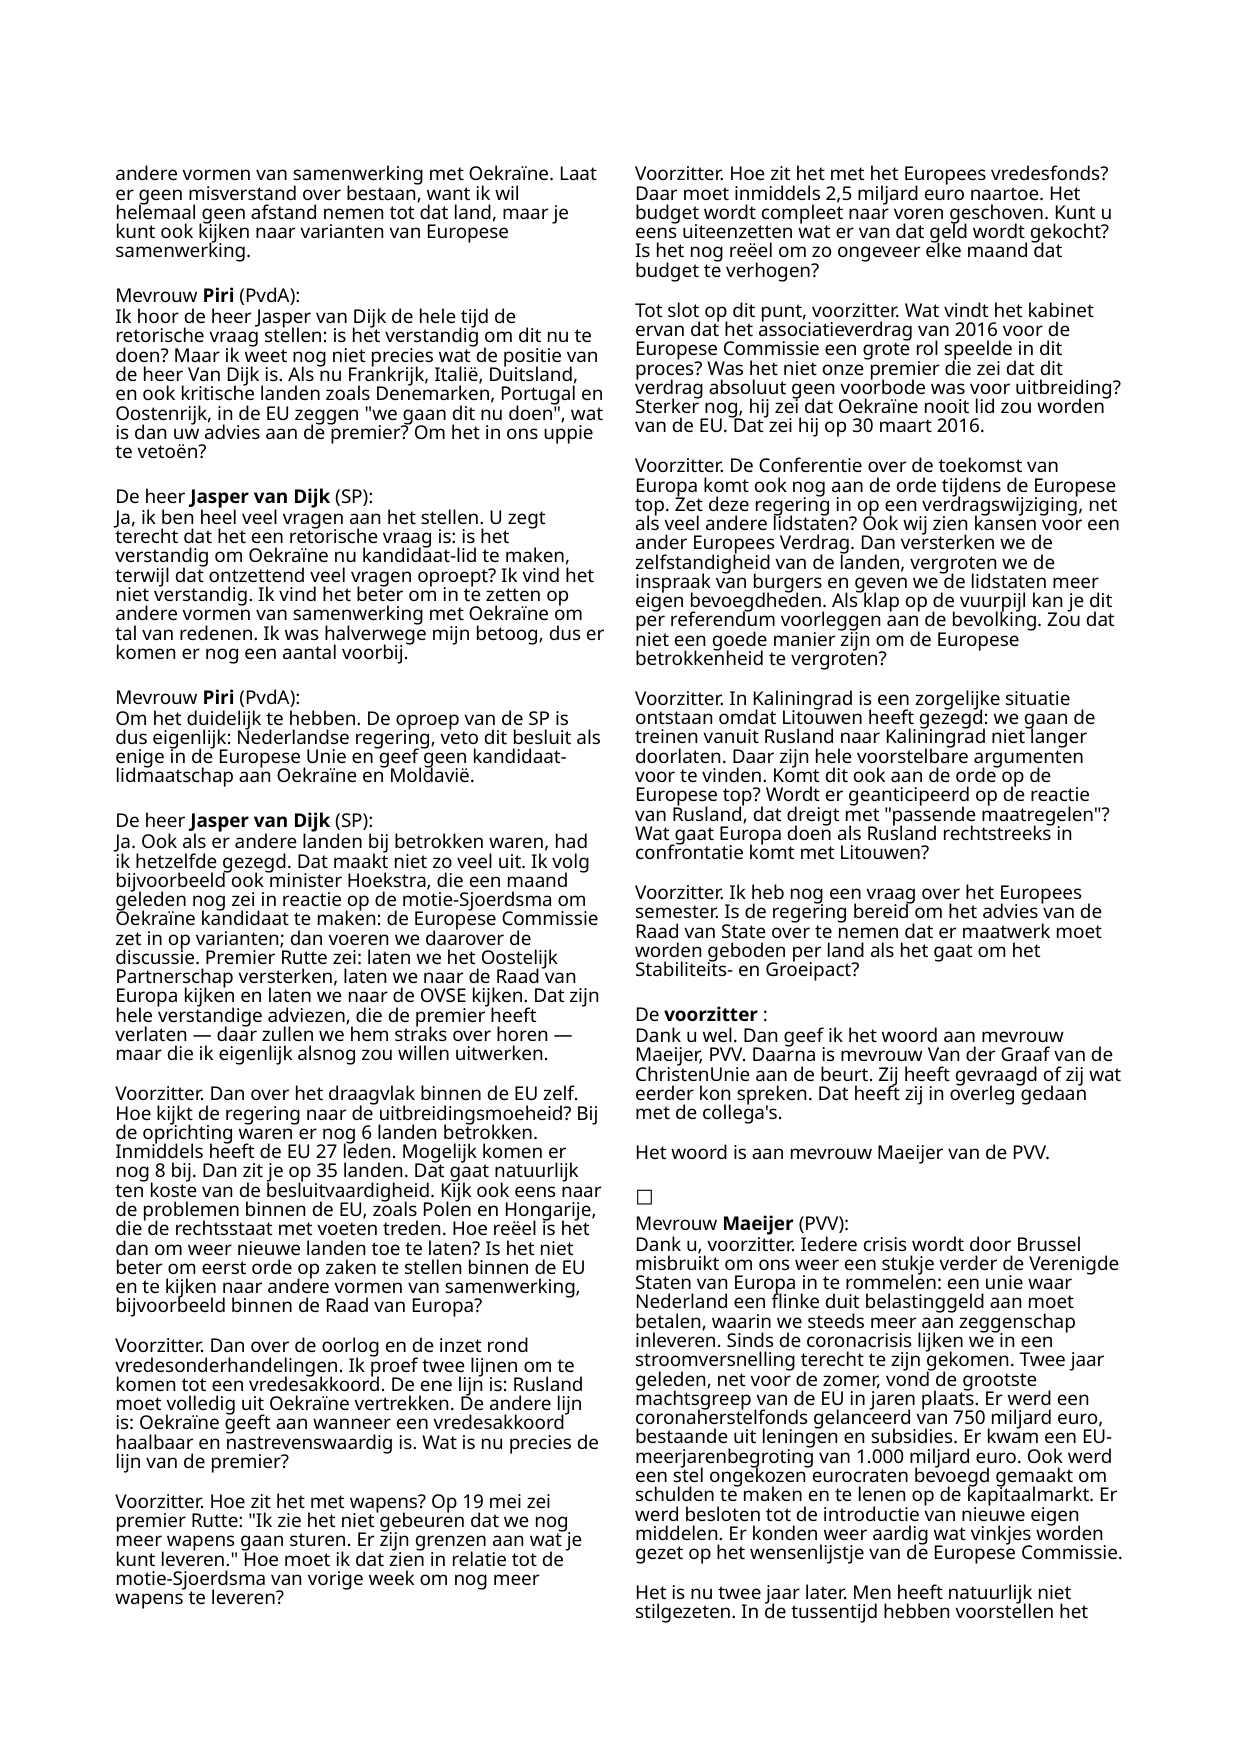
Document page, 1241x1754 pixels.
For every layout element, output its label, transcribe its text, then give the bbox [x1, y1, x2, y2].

text Voorzitter. In Kaliningrad is een zorgelijke situatie ontstaan omdat Litouwen heeft gezegd: we gaan de treinen vanuit Rusland naar Kaliningrad niet langer doorlaten. Daar zijn hele voorstelbare argumenten voor te vinden. Komt dit ook aan de orde op de Europese top? Wordt er geanticipeerd op de reactie van Rusland, dat dreigt met "passende maatregelen"? Wat gaat Europa doen als Rusland rechtstreeks in confrontatie komt met Litouwen? [635, 690, 1125, 863]
text Het woord is aan mevrouw Maeijer van de PVV. [635, 1144, 1125, 1163]
text De heer Jasper van Dijk (SP): [115, 808, 605, 833]
text Dank u wel. Dan geef ik het woord aan mevrouw Maeijer, PVV. Daarna is mevrouw Van der Graaf van de ChristenUnie aan de beurt. Zij heeft gevraagd of zij wat eerder kon spreken. Dat heeft zij in overleg gedaan met de collega's. [635, 1027, 1125, 1123]
text Om het duidelijk te hebben. De oproep van de SP is dus eigenlijk: Nederlandse regering, veto dit besluit als enige in de Europese Unie en geef geen kandidaat-lidmaatschap aan Oekraïne en Moldavië. [115, 710, 605, 787]
text Het is nu twee jaar later. Men heeft natuurlijk niet stilgezeten. In de tussentijd hebben voorstellen het [635, 1584, 1125, 1623]
text De heer Jasper van Dijk (SP): [115, 483, 605, 509]
text Ik hoor de heer Jasper van Dijk de hele tijd de retorische vraag stellen: is het verstandig om dit nu te doen? Maar ik weet nog niet precies wat de positie van de heer Van Dijk is. Als nu Frankrijk, Italië, Duitsland, en ook kritische landen zoals Denemarken, Portugal en Oostenrijk, in de EU zeggen "we gaan dit nu doen", wat is dan uw advies aan de premier? Om het in ons uppie te vetoën? [115, 308, 605, 462]
text Mevrouw Piri (PvdA): [115, 684, 605, 710]
text andere vormen van samenwerking met Oekraïne. Laat er geen misverstand over bestaan, want ik wil helemaal geen afstand nemen tot dat land, maar je kunt ook kijken naar varianten van Europese samenwerking. [115, 165, 605, 262]
text ⬜ [635, 1184, 1125, 1210]
text De voorzitter : [635, 1001, 1125, 1027]
text Voorzitter. Hoe zit het met het Europees vredesfonds? Daar moet inmiddels 2,5 miljard euro naartoe. Het budget wordt compleet naar voren geschoven. Kunt u eens uiteenzetten wat er van dat geld wordt gekocht? Is het nog reëel om zo ongeveer elke maand dat budget te verhogen? [635, 165, 1125, 281]
text Dank u, voorzitter. Iedere crisis wordt door Brussel misbruikt om ons weer een stukje verder de Verenigde Staten van Europa in te rommelen: een unie waar Nederland een flinke duit belastinggeld aan moet betalen, waarin we steeds meer aan zeggenschap inleveren. Sinds de coronacrisis lijken we in een stroomversnelling terecht te zijn gekomen. Twee jaar geleden, net voor de zomer, vond de grootste machtsgreep van de EU in jaren plaats. Er werd een coronaherstelfonds gelanceerd van 750 miljard euro, bestaande uit leningen en subsidies. Er kwam een EU-meerjarenbegroting van 1.000 miljard euro. Ook werd een stel ongekozen eurocraten bevoegd gemaakt om schulden te maken en te lenen op de kapitaalmarkt. Er werd besloten tot de introductie van nieuwe eigen middelen. Er konden weer aardig wat vinkjes worden gezet op het wensenlijstje van de Europese Commissie. [635, 1236, 1125, 1563]
text Ja, ik ben heel veel vragen aan het stellen. U zegt terecht dat het een retorische vraag is: is het verstandig om Oekraïne nu kandidaat-lid te maken, terwijl dat ontzettend veel vragen oproept? Ik vind het niet verstandig. Ik vind het beter om in te zetten op andere vormen van samenwerking met Oekraïne om tal van redenen. Ik was halverwege mijn betoog, dus er komen er nog een aantal voorbij. [115, 509, 605, 663]
text Mevrouw Piri (PvdA): [115, 282, 605, 308]
text Mevrouw Maeijer (PVV): [635, 1210, 1125, 1236]
text Voorzitter. Hoe zit het met wapens? Op 19 mei zei premier Rutte: "Ik zie het niet gebeuren dat we nog meer wapens gaan sturen. Er zijn grenzen aan wat je kunt leveren." Hoe moet ik dat zien in relatie tot de motie-Sjoerdsma van vorige week om nog meer wapens te leveren? [115, 1493, 605, 1608]
text Voorzitter. De Conferentie over de toekomst van Europa komt ook nog aan de orde tijdens de Europese top. Zet deze regering in op een verdragswijziging, net als veel andere lidstaten? Ook wij zien kansen voor een ander Europees Verdrag. Dan versterken we de zelfstandigheid van de landen, vergroten we de inspraak van burgers en geven we de lidstaten meer eigen bevoegdheden. Als klap op de vuurpijl kan je dit per referendum voorleggen aan de bevolking. Zou dat niet een goede manier zijn om de Europese betrokkenheid te vergroten? [635, 457, 1125, 669]
text Ja. Ook als er andere landen bij betrokken waren, had ik hetzelfde gezegd. Dat maakt niet zo veel uit. Ik volg bijvoorbeeld ook minister Hoekstra, die een maand geleden nog zei in reactie op de motie-Sjoerdsma om Oekraïne kandidaat te maken: de Europese Commissie zet in op varianten; dan voeren we daarover de discussie. Premier Rutte zei: laten we het Oostelijk Partnerschap versterken, laten we naar de Raad van Europa kijken en laten we naar de OVSE kijken. Dat zijn hele verstandige adviezen, die de premier heeft verlaten — daar zullen we hem straks over horen — maar die ik eigenlijk alsnog zou willen uitwerken. [115, 833, 605, 1064]
text Voorzitter. Dan over het draagvlak binnen de EU zelf. Hoe kijkt de regering naar de uitbreidingsmoeheid? Bij de oprichting waren er nog 6 landen betrokken. Inmiddels heeft de EU 27 leden. Mogelijk komen er nog 8 bij. Dan zit je op 35 landen. Dat gaat natuurlijk ten koste van de besluitvaardigheid. Kijk ook eens naar de problemen binnen de EU, zoals Polen en Hongarije, die de rechtsstaat met voeten treden. Hoe reëel is het dan om weer nieuwe landen toe te laten? Is het niet beter om eerst orde op zaken te stellen binnen de EU en te kijken naar andere vormen van samenwerking, bijvoorbeeld binnen de Raad van Europa? [115, 1085, 605, 1317]
text Tot slot op dit punt, voorzitter. Wat vindt het kabinet ervan dat het associatieverdrag van 2016 voor de Europese Commissie een grote rol speelde in dit proces? Was het niet onze premier die zei dat dit verdrag absoluut geen voorbode was voor uitbreiding? Sterker nog, hij zei dat Oekraïne nooit lid zou worden van de EU. Dat zei hij op 30 maart 2016. [635, 302, 1125, 437]
text Voorzitter. Ik heb nog een vraag over het Europees semester. Is de regering bereid om het advies van de Raad van State over te nemen dat er maatwerk moet worden geboden per land als het gaat om het Stabiliteits- en Groeipact? [635, 884, 1125, 981]
text Voorzitter. Dan over de oorlog en de inzet rond vredesonderhandelingen. Ik proef twee lijnen om te komen tot een vredesakkoord. De ene lijn is: Rusland moet volledig uit Oekraïne vertrekken. De andere lijn is: Oekraïne geeft aan wanneer een vredesakkoord haalbaar en nastrevenswaardig is. Wat is nu precies de lijn van de premier? [115, 1337, 605, 1472]
